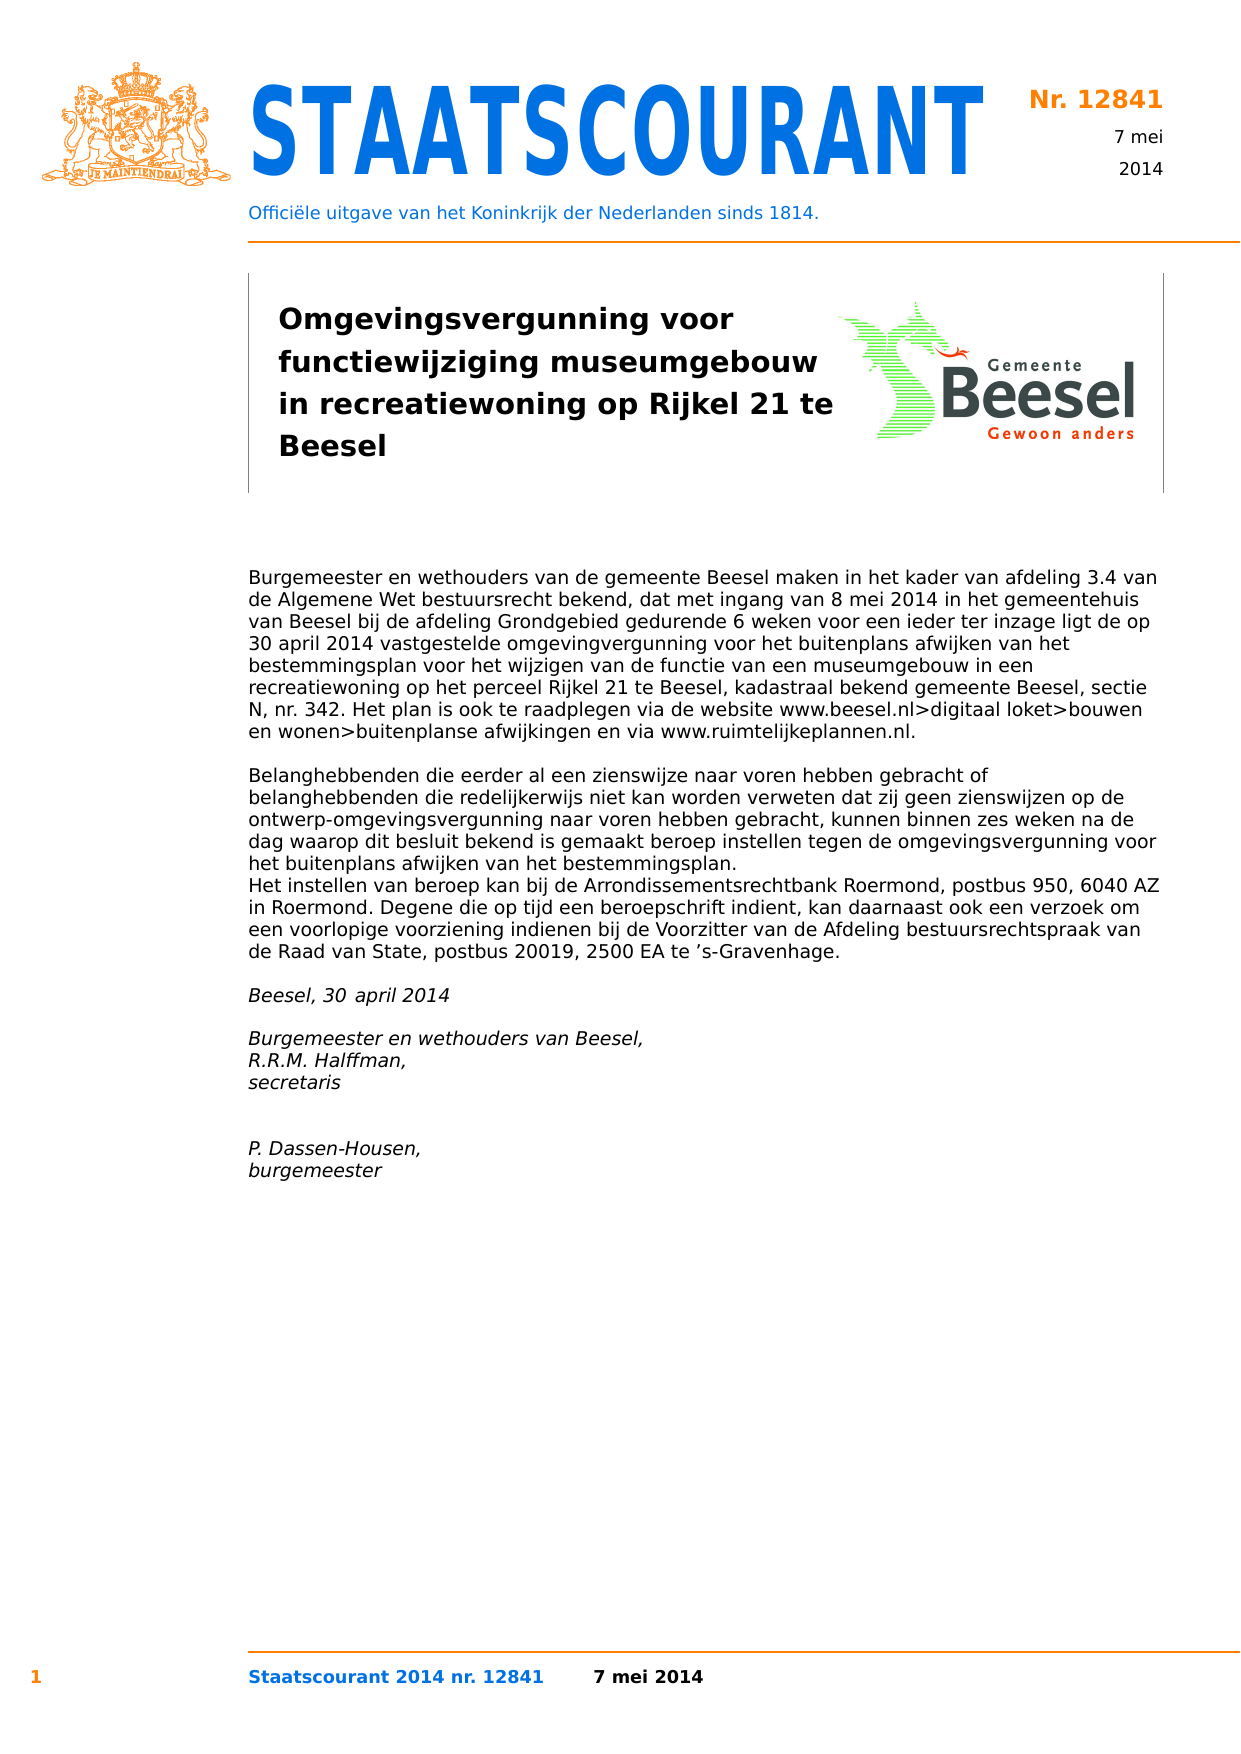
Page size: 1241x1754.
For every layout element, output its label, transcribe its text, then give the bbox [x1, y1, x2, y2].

text P. Dassen-Housen, burgemeester [248, 1116, 1163, 1182]
text Belanghebbenden die eerder al een zienswijze naar voren hebben gebracht of belanghebbenden die redelijkerwijs niet kan worden verweten dat zij geen zienswijzen op de ontwerp-omgevingsvergunning naar voren hebben gebracht, kunnen binnen zes weken na de dag waarop dit besluit bekend is gemaakt beroep instellen tegen de omgevingsvergunning voor het buitenplans afwijken van het bestemmingsplan. [248, 765, 1163, 875]
table_header [25, 62, 248, 241]
table_cell Officiële uitgave van het Koninkrijk der Nederlanden sinds 1814. [248, 203, 1240, 241]
text Het instellen van beroep kan bij de Arrondissementsrechtbank Roermond, postbus 950, 6040 AZ in Roermond. Degene die op tijd een beroepschrift indient, kan daarnaast ook een verzoek om een voorlopige voorziening indienen bij de Voorzitter van de Afdeling bestuursrechtspraak van de Raad van State, postbus 20019, 2500 EA te ’s-Gravenhage. [248, 875, 1163, 963]
text Burgemeester en wethouders van de gemeente Beesel maken in het kader van afdeling 3.4 van de Algemene Wet bestuursrecht bekend, dat met ingang van 8 mei 2014 in het gemeentehuis van Beesel bij de afdeling Grondgebied gedurende 6 weken voor een ieder ter inzage ligt de op 30 april 2014 vastgestelde omgevingvergunning voor het buitenplans afwijken van het bestemmingsplan voor het wijzigen van de functie van een museumgebouw in een recreatiewoning op het perceel Rijkel 21 te Beesel, kadastraal bekend gemeente Beesel, sectie N, nr. 342. Het plan is ook te raadplegen via de website www.beesel.nl>digitaal loket>bouwen en wonen>buitenplanse afwijkingen en via www.ruimtelijkeplannen.nl. [248, 567, 1163, 743]
text Burgemeester en wethouders van Beesel, R.R.M. Halffman, secretaris [248, 1028, 1163, 1094]
table_header STAATSCOURANT [248, 62, 998, 203]
table_cell 2014 [998, 153, 1240, 203]
picture [41, 62, 231, 186]
picture [838, 302, 1134, 439]
table_cell 7 mei [998, 121, 1240, 153]
table_header Nr. 12841 [998, 62, 1240, 121]
subtitle Omgevingsvergunning voor functiewijziging museumgebouw in recreatiewoning op Rijkel 21 te Beesel [249, 273, 1163, 493]
text Beesel, 30 april 2014 [248, 984, 1163, 1006]
